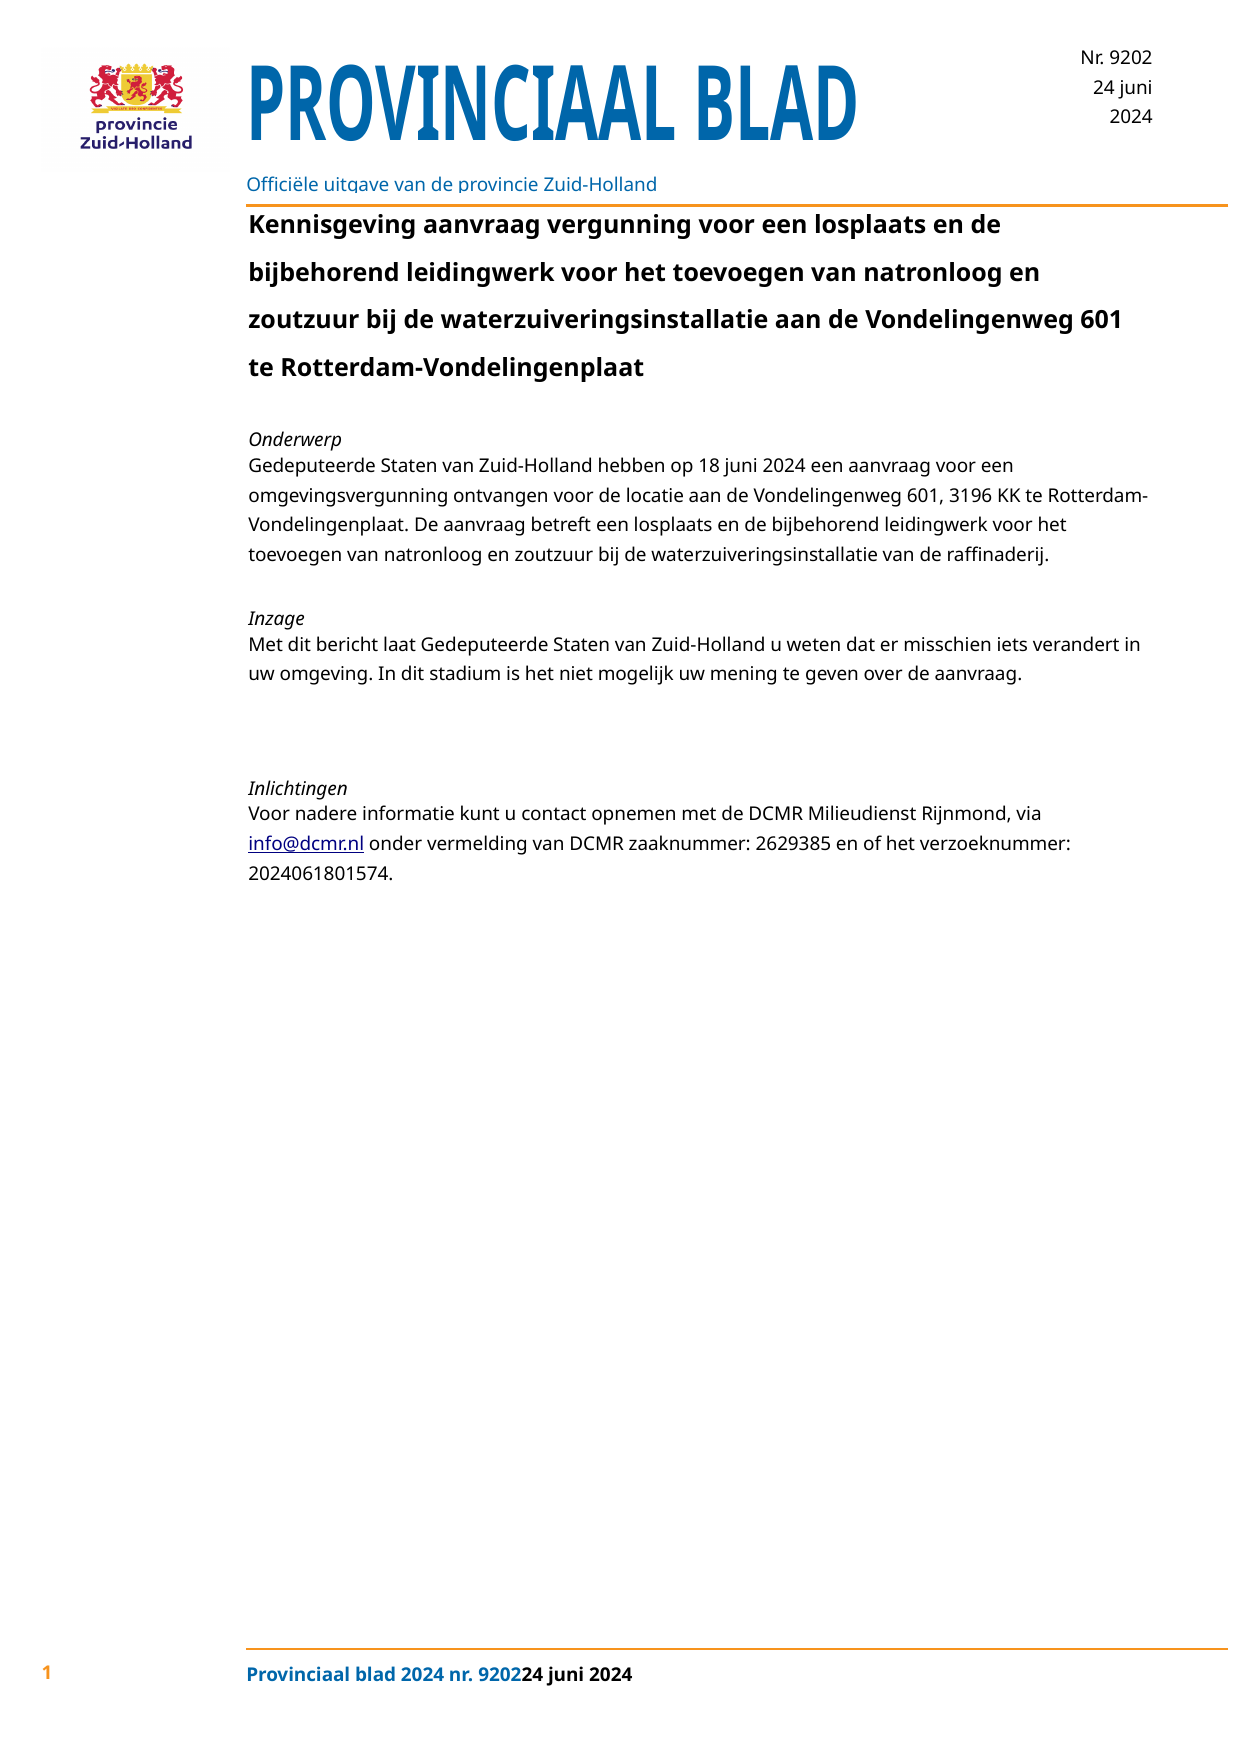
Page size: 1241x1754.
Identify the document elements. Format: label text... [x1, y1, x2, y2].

text Inlichtingen [248, 775, 1152, 801]
text Inzage [248, 605, 1152, 631]
text Gedeputeerde Staten van Zuid-Holland hebben op 18 juni 2024 een aanvraag voor een omgevingsvergunning ontvangen voor de locatie aan de Vondelingenweg 601, 3196 KK te Rotterdam-Vondelingenplaat. De aanvraag betreft een losplaats en de bijbehorend leidingwerk voor het toevoegen van natronloog en zoutzuur bij de waterzuiveringsinstallatie van de raffinaderij. [248, 452, 1152, 567]
text Kennisgeving aanvraag vergunning voor een losplaats en de bijbehorend leidingwerk voor het toevoegen van natronloog en zoutzuur bij de waterzuiveringsinstallatie aan de Vondelingenweg 601 te Rotterdam-Vondelingenplaat [248, 207, 1152, 384]
text Met dit bericht laat Gedeputeerde Staten van Zuid-Holland u weten dat er misschien iets verandert in uw omgeving. In dit stadium is het niet mogelijk uw mening te geven over de aanvraag. [248, 631, 1152, 686]
text Voor nadere informatie kunt u contact opnemen met de DCMR Milieudienst Rijnmond, via info@dcmr.nl onder vermelding van DCMR zaaknummer: 2629385 en of het verzoeknummer: 2024061801574. [248, 801, 1152, 885]
picture [41, 47, 231, 172]
text Onderwerp [248, 427, 1152, 452]
